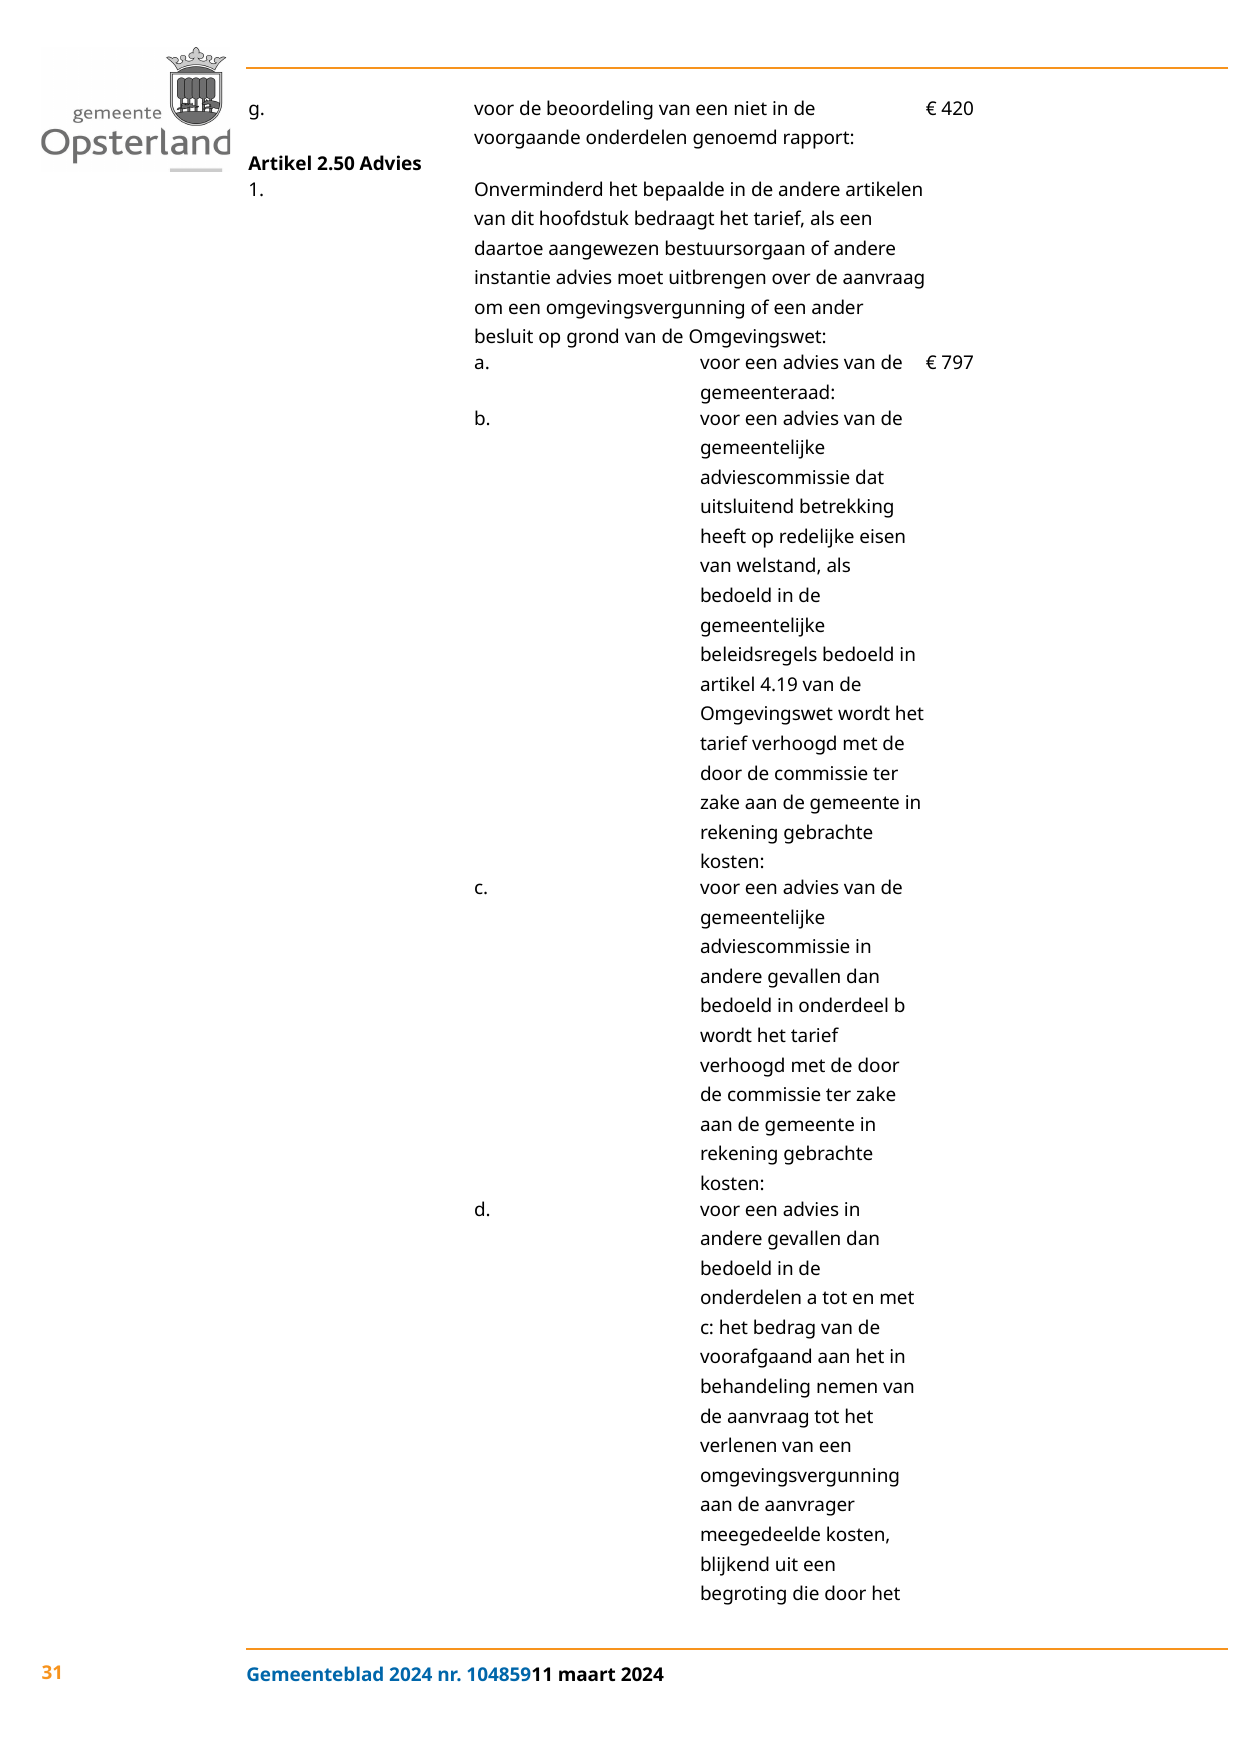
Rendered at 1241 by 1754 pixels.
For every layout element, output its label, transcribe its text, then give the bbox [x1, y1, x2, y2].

table_cell [248, 1196, 474, 1606]
table_cell voor een advies van de gemeentelijke adviescommissie dat uitsluitend betrekking heeft op redelijke eisen van welstand, als bedoeld in de gemeentelijke beleidsregels bedoeld in artikel 4.19 van de Omgevingswet wordt het tarief verhoogd met de door de commissie ter zake aan de gemeente in rekening gebrachte kosten: [700, 405, 926, 874]
table_cell c. [474, 874, 700, 1196]
table_cell [248, 405, 474, 874]
table_cell [248, 350, 474, 405]
table_cell voor een advies in andere gevallen dan bedoeld in de onderdelen a tot en met c: het bedrag van de voorafgaand aan het in behandeling nemen van de aanvraag tot het verlenen van een omgevingsvergunning aan de aanvrager meegedeelde kosten, blijkend uit een begroting die door het [700, 1196, 926, 1606]
table_cell Onverminderd het bepaalde in de andere artikelen van dit hoofdstuk bedraagt het tarief, als een daartoe aangewezen bestuursorgaan of andere instantie advies moet uitbrengen over de aanvraag om een omgevingsvergunning of een ander besluit op grond van de Omgevingswet: [474, 176, 926, 349]
table_cell voor de beoordeling van een niet in de voorgaande onderdelen genoemd rapport: [474, 95, 926, 150]
table_cell [926, 405, 1152, 874]
table_cell voor een advies van de gemeenteraad: [700, 350, 926, 405]
table_cell 1. [248, 176, 474, 349]
table_cell d. [474, 1196, 700, 1606]
table_cell voor een advies van de gemeentelijke adviescommissie in andere gevallen dan bedoeld in onderdeel b wordt het tarief verhoogd met de door de commissie ter zake aan de gemeente in rekening gebrachte kosten: [700, 874, 926, 1196]
table_cell [926, 874, 1152, 1196]
table_cell b. [474, 405, 700, 874]
table_cell [926, 1196, 1152, 1606]
table_cell a. [474, 350, 700, 405]
table_cell € 420 [926, 95, 1152, 150]
table_cell Artikel 2.50 Advies [248, 150, 926, 176]
picture [41, 47, 231, 172]
table_cell [926, 176, 1152, 349]
table_cell g. [248, 95, 474, 150]
table_cell [926, 150, 1152, 176]
table_cell € 797 [926, 350, 1152, 405]
table_cell [248, 874, 474, 1196]
